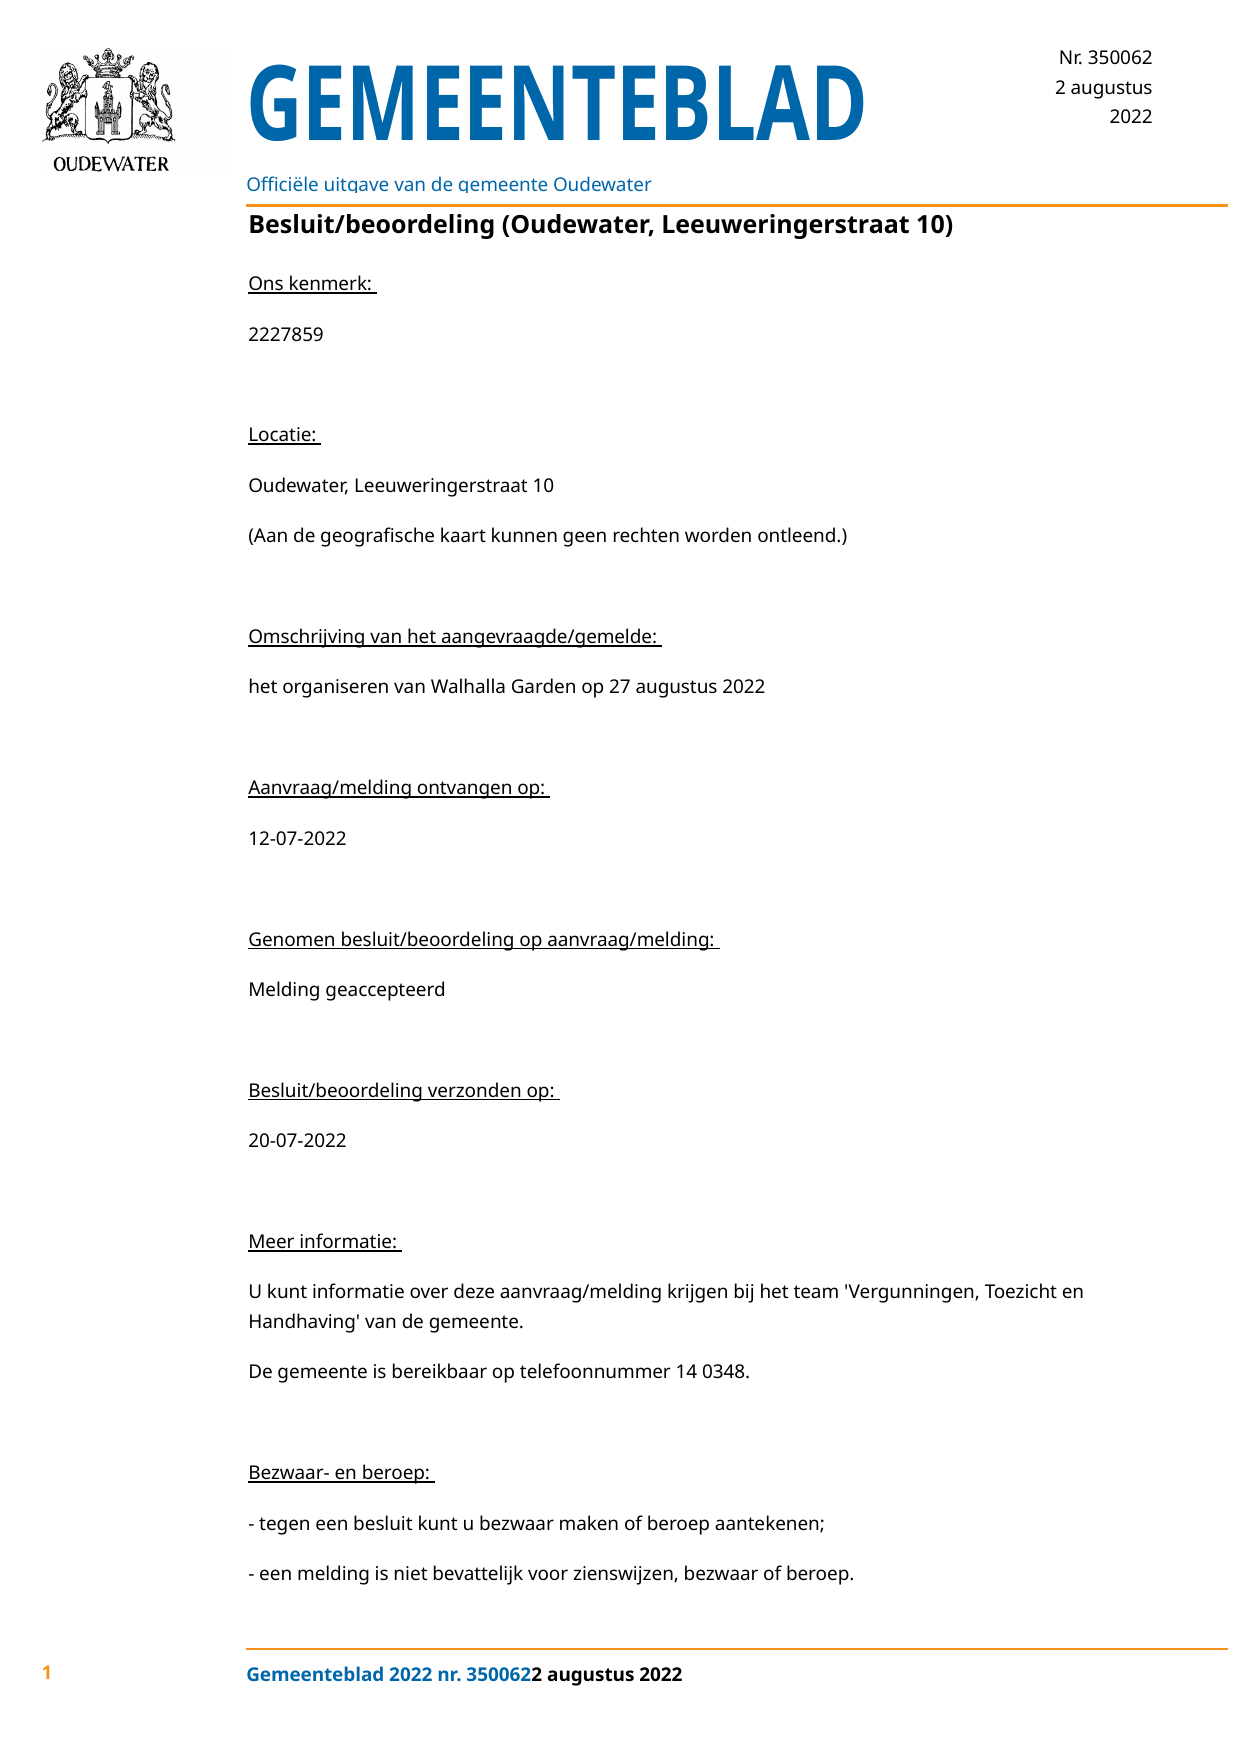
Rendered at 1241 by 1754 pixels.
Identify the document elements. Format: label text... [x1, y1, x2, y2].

text De gemeente is bereikbaar op telefoonnummer 14 0348. [248, 1359, 1152, 1384]
text (Aan de geografische kaart kunnen geen rechten worden ontleend.) [248, 522, 1152, 548]
text - tegen een besluit kunt u bezwaar maken of beroep aantekenen; [248, 1510, 1152, 1536]
text Omschrijving van het aangevraagde/gemelde: [248, 623, 1152, 649]
text Genomen besluit/beoordeling op aanvraag/melding: [248, 926, 1152, 951]
text - een melding is niet bevattelijk voor zienswijzen, bezwaar of beroep. [248, 1560, 1152, 1586]
text Ons kenmerk: [248, 270, 1152, 296]
text Aanvraag/melding ontvangen op: [248, 774, 1152, 800]
text 20-07-2022 [248, 1127, 1152, 1153]
text het organiseren van Walhalla Garden op 27 augustus 2022 [248, 674, 1152, 699]
text Besluit/beoordeling (Oudewater, Leeuweringerstraat 10) [248, 207, 1152, 241]
picture [41, 47, 231, 172]
text 12-07-2022 [248, 825, 1152, 851]
text Meer informatie: [248, 1228, 1152, 1254]
text 2227859 [248, 321, 1152, 346]
text Melding geaccepteerd [248, 976, 1152, 1002]
text U kunt informatie over deze aanvraag/melding krijgen bij het team 'Vergunningen, Toezicht en Handhaving' van de gemeente. [248, 1279, 1152, 1334]
text Locatie: [248, 422, 1152, 447]
text Oudewater, Leeuweringerstraat 10 [248, 472, 1152, 498]
text Besluit/beoordeling verzonden op: [248, 1077, 1152, 1103]
text Bezwaar- en beroep: [248, 1459, 1152, 1485]
